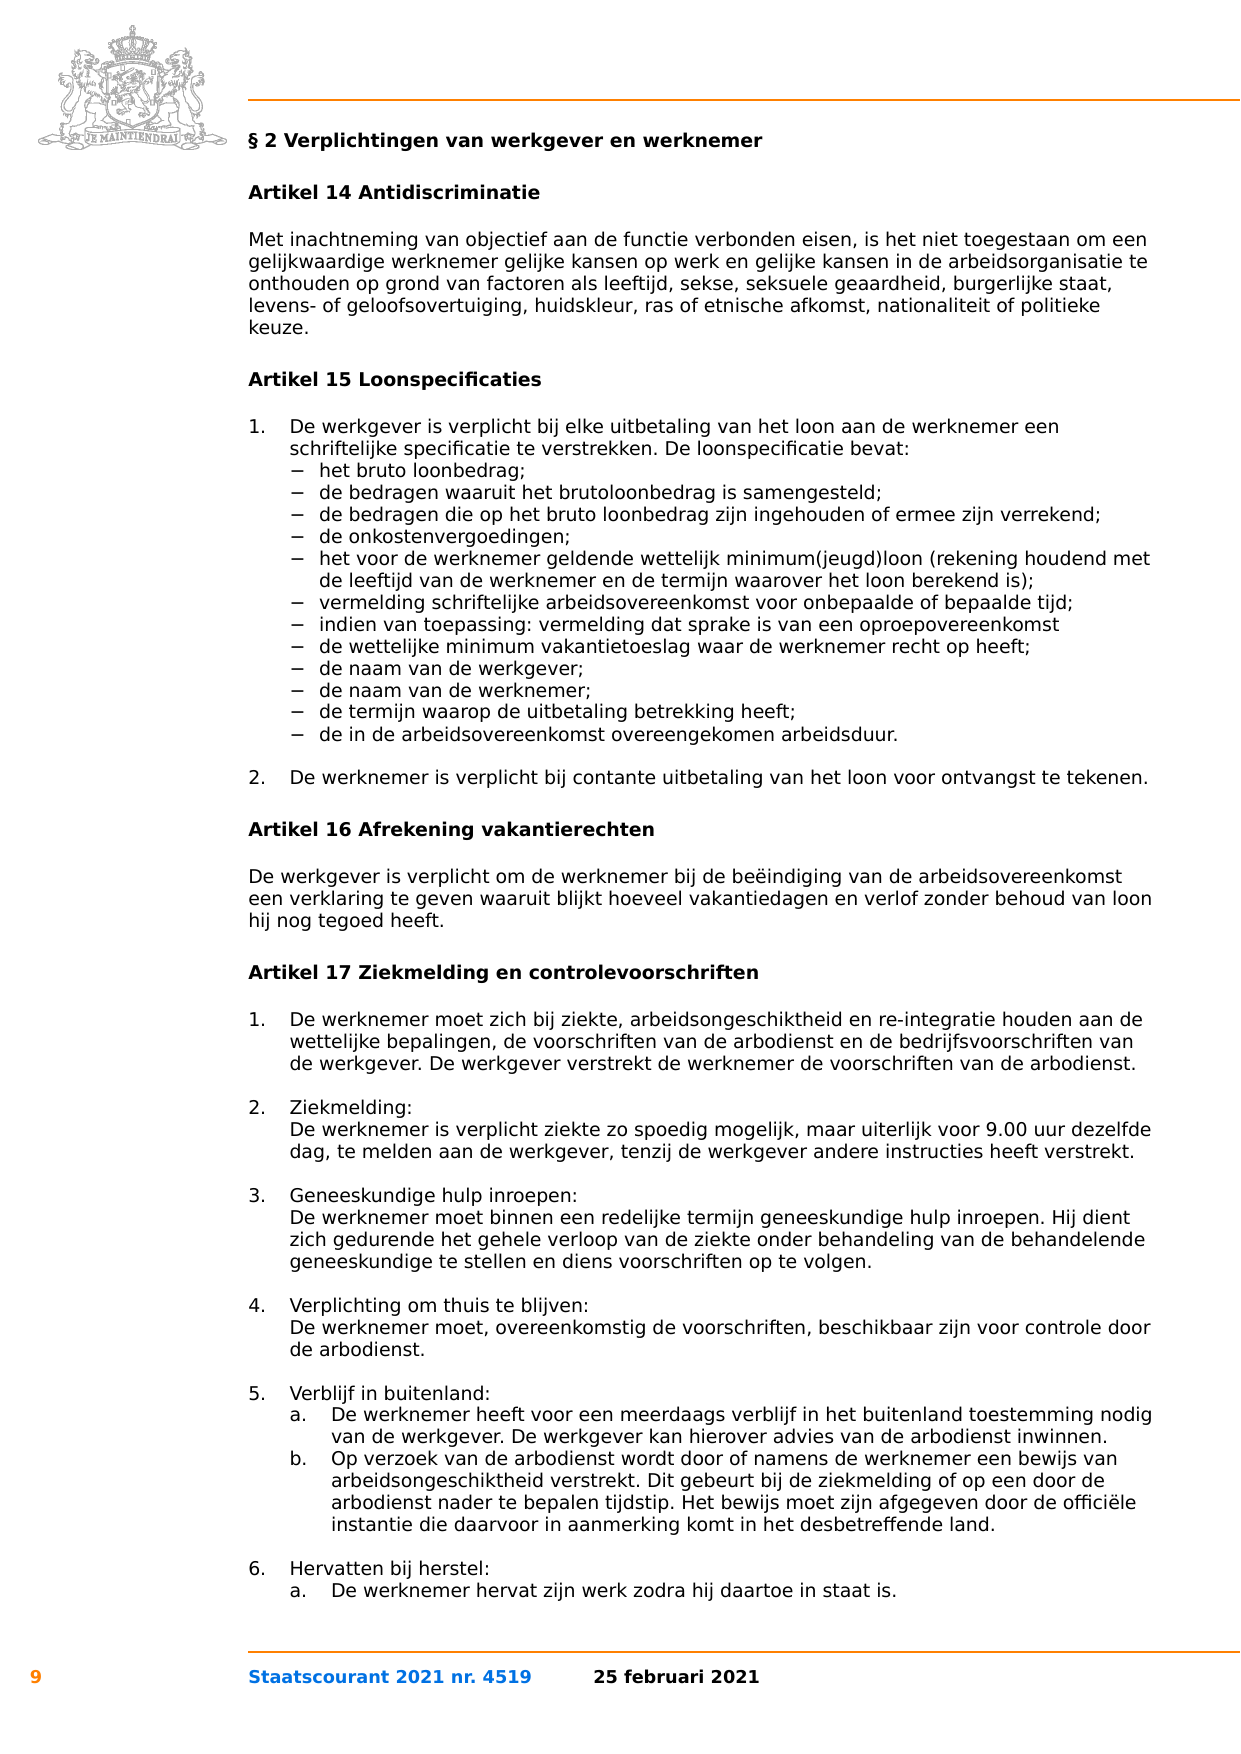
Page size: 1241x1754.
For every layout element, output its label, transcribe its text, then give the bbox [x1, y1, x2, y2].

subtitle Artikel 17 Ziekmelding en controlevoorschriften [248, 962, 1163, 984]
text − de bedragen die op het bruto loonbedrag zijn ingehouden of ermee zijn verrekend; [289, 504, 1163, 526]
subtitle § 2 Verplichtingen van werkgever en werknemer [248, 130, 1163, 152]
text − de naam van de werkgever; [289, 657, 1163, 679]
text − het bruto loonbedrag; [289, 460, 1163, 482]
text 1. De werknemer moet zich bij ziekte, arbeidsongeschiktheid en re-integratie houden aan de wettelijke bepalingen, de voorschriften van de arbodienst en de bedrijfsvoorschriften van de werkgever. De werkgever verstrekt de werknemer de voorschriften van de arbodienst. [248, 1009, 1163, 1075]
text − de termijn waarop de uitbetaling betrekking heeft; [289, 701, 1163, 723]
text − het voor de werknemer geldende wettelijk minimum(jeugd)loon (rekening houdend met de leeftijd van de werknemer en de termijn waarover het loon berekend is); [289, 548, 1163, 592]
subtitle Artikel 14 Antidiscriminatie [248, 182, 1163, 204]
picture [38, 25, 227, 150]
text − de in de arbeidsovereenkomst overeengekomen arbeidsduur. [289, 723, 1163, 745]
text 5. Verblijf in buitenland: [248, 1382, 1163, 1404]
text De werkgever is verplicht om de werknemer bij de beëindiging van de arbeidsovereenkomst een verklaring te geven waaruit blijkt hoeveel vakantiedagen en verlof zonder behoud van loon hij nog tegoed heeft. [248, 866, 1163, 932]
text a. De werknemer heeft voor een meerdaags verblijf in het buitenland toestemming nodig van de werkgever. De werkgever kan hierover advies van de arbodienst inwinnen. [289, 1404, 1163, 1448]
text Met inachtneming van objectief aan de functie verbonden eisen, is het niet toegestaan om een gelijkwaardige werknemer gelijke kansen op werk en gelijke kansen in de arbeidsorganisatie te onthouden op grond van factoren als leeftijd, sekse, seksuele geaardheid, burgerlijke staat, levens- of geloofsovertuiging, huidskleur, ras of etnische afkomst, nationaliteit of politieke keuze. [248, 229, 1163, 339]
text 2. Ziekmelding: [248, 1097, 1163, 1119]
text 3. Geneeskundige hulp inroepen: [248, 1185, 1163, 1207]
text − de onkostenvergoedingen; [289, 526, 1163, 548]
text De werknemer is verplicht ziekte zo spoedig mogelijk, maar uiterlijk voor 9.00 uur dezelfde dag, te melden aan de werkgever, tenzij de werkgever andere instructies heeft verstrekt. [289, 1119, 1163, 1163]
text b. Op verzoek van de arbodienst wordt door of namens de werknemer een bewijs van arbeidsongeschiktheid verstrekt. Dit gebeurt bij de ziekmelding of op een door de arbodienst nader te bepalen tijdstip. Het bewijs moet zijn afgegeven door de officiële instantie die daarvoor in aanmerking komt in het desbetreffende land. [289, 1448, 1163, 1536]
text − de wettelijke minimum vakantietoeslag waar de werknemer recht op heeft; [289, 636, 1163, 657]
text − vermelding schriftelijke arbeidsovereenkomst voor onbepaalde of bepaalde tijd; [289, 592, 1163, 613]
text 4. Verplichting om thuis te blijven: [248, 1294, 1163, 1317]
text 2. De werknemer is verplicht bij contante uitbetaling van het loon voor ontvangst te tekenen. [248, 767, 1163, 789]
subtitle Artikel 15 Loonspecificaties [248, 369, 1163, 391]
text − de naam van de werknemer; [289, 679, 1163, 701]
text − de bedragen waaruit het brutoloonbedrag is samengesteld; [289, 482, 1163, 504]
subtitle Artikel 16 Afrekening vakantierechten [248, 819, 1163, 841]
text De werknemer moet binnen een redelijke termijn geneeskundige hulp inroepen. Hij dient zich gedurende het gehele verloop van de ziekte onder behandeling van de behandelende geneeskundige te stellen en diens voorschriften op te volgen. [289, 1207, 1163, 1273]
text − indien van toepassing: vermelding dat sprake is van een oproepovereenkomst [289, 613, 1163, 636]
text a. De werknemer hervat zijn werk zodra hij daartoe in staat is. [289, 1580, 1163, 1602]
text 1. De werkgever is verplicht bij elke uitbetaling van het loon aan de werknemer een schriftelijke specificatie te verstrekken. De loonspecificatie bevat: [248, 416, 1163, 460]
text 6. Hervatten bij herstel: [248, 1558, 1163, 1580]
text De werknemer moet, overeenkomstig de voorschriften, beschikbaar zijn voor controle door de arbodienst. [289, 1317, 1163, 1361]
